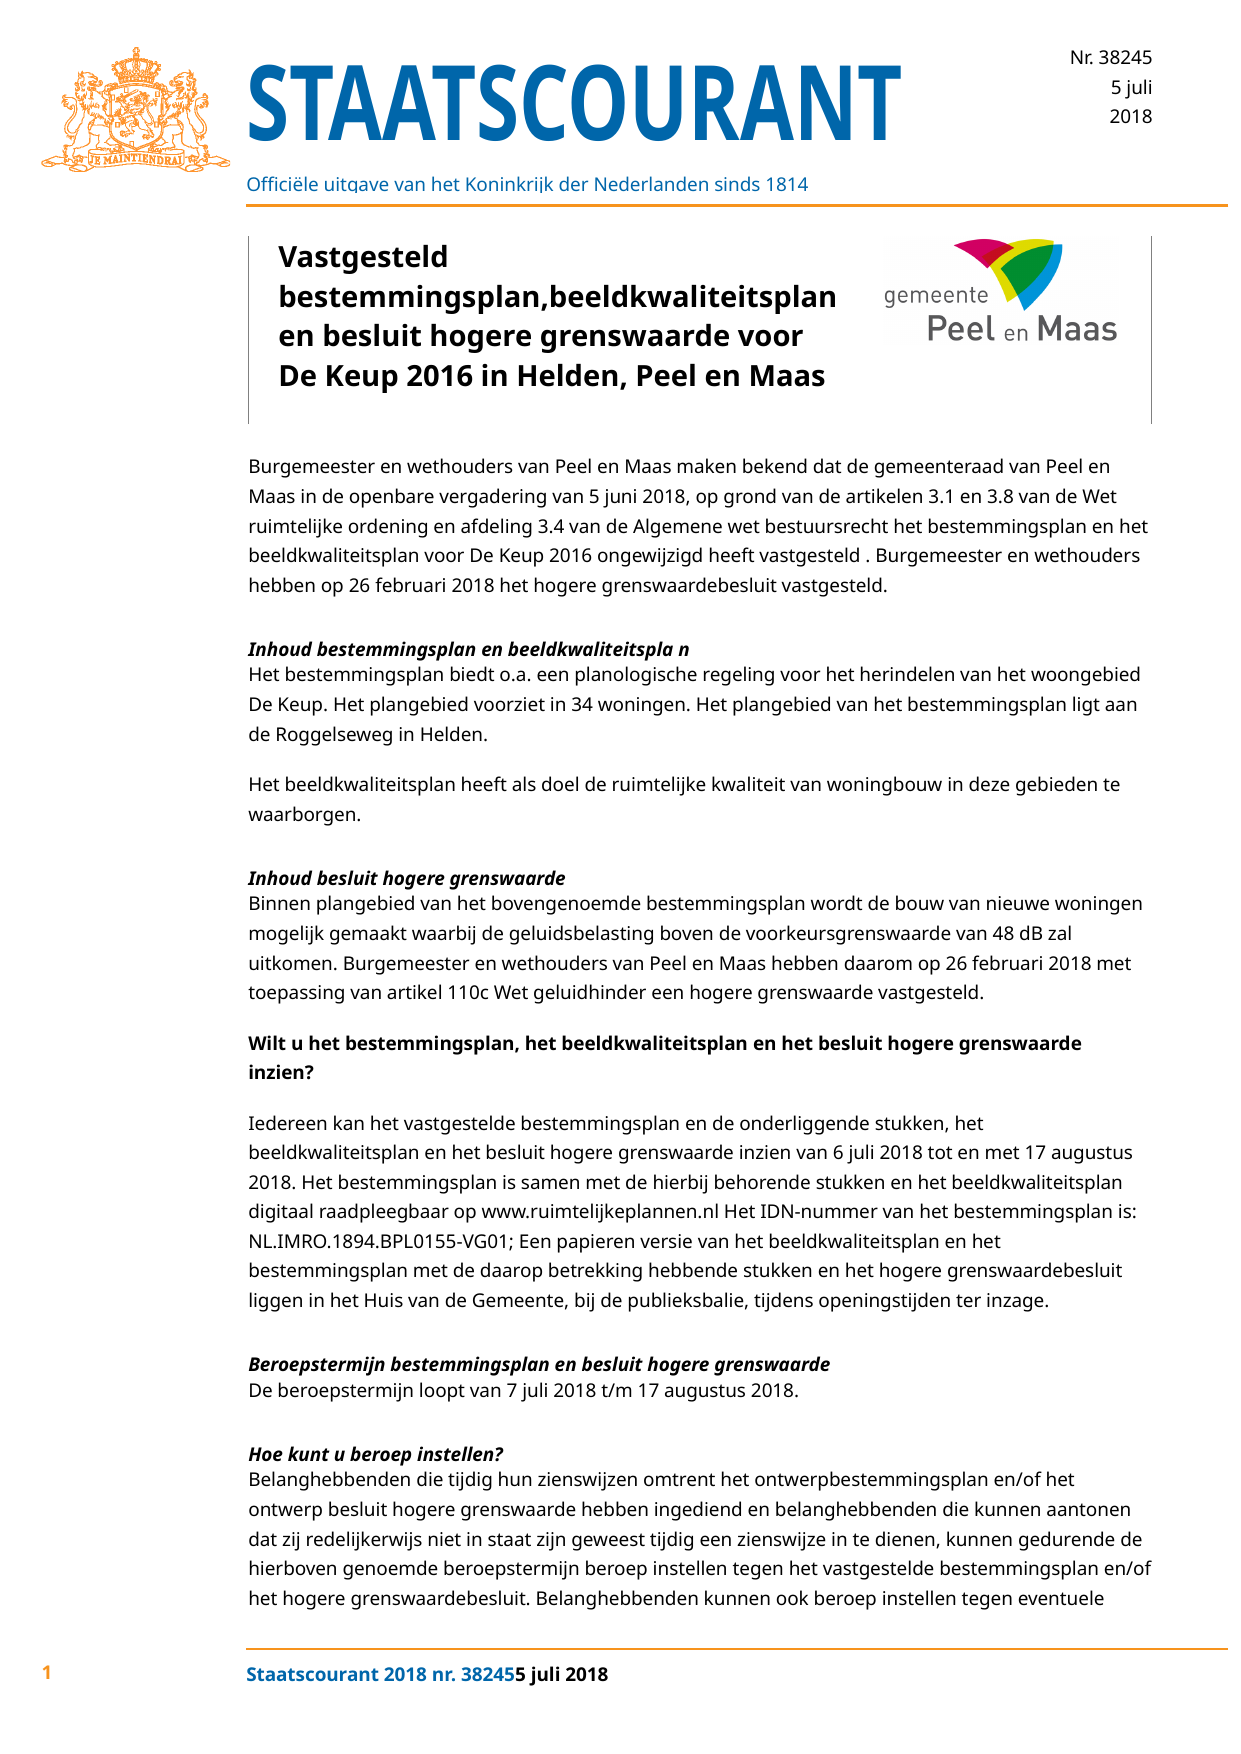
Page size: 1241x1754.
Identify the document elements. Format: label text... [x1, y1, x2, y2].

text Inhoud besluit hogere grenswaarde [248, 865, 1152, 891]
text Burgemeester en wethouders van Peel en Maas maken bekend dat de gemeenteraad van Peel en Maas in de openbare vergadering van 5 juni 2018, op grond van de artikelen 3.1 en 3.8 van de Wet ruimtelijke ordening en afdeling 3.4 van de Algemene wet bestuursrecht het bestemmingsplan en het beeldkwaliteitsplan voor De Keup 2016 ongewijzigd heeft vastgesteld . Burgemeester en wethouders hebben op 26 februari 2018 het hogere grenswaardebesluit vastgesteld. [248, 454, 1152, 598]
picture [41, 47, 231, 172]
picture [882, 236, 1119, 345]
text De beroepstermijn loopt van 7 juli 2018 t/m 17 augustus 2018. [248, 1377, 1152, 1403]
text Het beeldkwaliteitsplan heeft als doel de ruimtelijke kwaliteit van woningbouw in deze gebieden te waarborgen. [248, 771, 1152, 827]
text Beroepstermijn bestemmingsplan en besluit hogere grenswaarde [248, 1351, 1152, 1377]
text Inhoud bestemmingsplan en beeldkwaliteitspla n [248, 636, 1152, 662]
text Iedereen kan het vastgestelde bestemmingsplan en de onderliggende stukken, het beeldkwaliteitsplan en het besluit hogere grenswaarde inzien van 6 juli 2018 tot en met 17 augustus 2018. Het bestemmingsplan is samen met de hierbij behorende stukken en het beeldkwaliteitsplan digitaal raadpleegbaar op www.ruimtelijkeplannen.nl Het IDN-nummer van het bestemmingsplan is: NL.IMRO.1894.BPL0155-VG01; Een papieren versie van het beeldkwaliteitsplan en het bestemmingsplan met de daarop betrekking hebbende stukken en het hogere grenswaardebesluit liggen in het Huis van de Gemeente, bij de publieksbalie, tijdens openingstijden ter inzage. [248, 1110, 1152, 1313]
text Wilt u het bestemmingsplan, het beeldkwaliteitsplan en het besluit hogere grenswaarde inzien? [248, 1030, 1152, 1085]
table_header Vastgesteld bestemmingsplan,beeldkwaliteitsplan en besluit hogere grenswaarde voor De Keup 2016 in Helden, Peel en Maas [249, 236, 850, 424]
text Belanghebbenden die tijdig hun zienswijzen omtrent het ontwerpbestemmingsplan en/of het ontwerp besluit hogere grenswaarde hebben ingediend en belanghebbenden die kunnen aantonen dat zij redelijkerwijs niet in staat zijn geweest tijdig een zienswijze in te dienen, kunnen gedurende de hierboven genoemde beroepstermijn beroep instellen tegen het vastgestelde bestemmingsplan en/of het hogere grenswaardebesluit. Belanghebbenden kunnen ook beroep instellen tegen eventuele [248, 1467, 1152, 1611]
text Hoe kunt u beroep instellen? [248, 1441, 1152, 1467]
text Binnen plangebied van het bovengenoemde bestemmingsplan wordt de bouw van nieuwe woningen mogelijk gemaakt waarbij de geluidsbelasting boven de voorkeursgrenswaarde van 48 dB zal uitkomen. Burgemeester en wethouders van Peel en Maas hebben daarom op 26 februari 2018 met toepassing van artikel 110c Wet geluidhinder een hogere grenswaarde vastgesteld. [248, 891, 1152, 1005]
text Het bestemmingsplan biedt o.a. een planologische regeling voor het herindelen van het woongebied De Keup. Het plangebied voorziet in 34 woningen. Het plangebied van het bestemmingsplan ligt aan de Roggelseweg in Helden. [248, 662, 1152, 747]
table_header [850, 236, 1151, 424]
